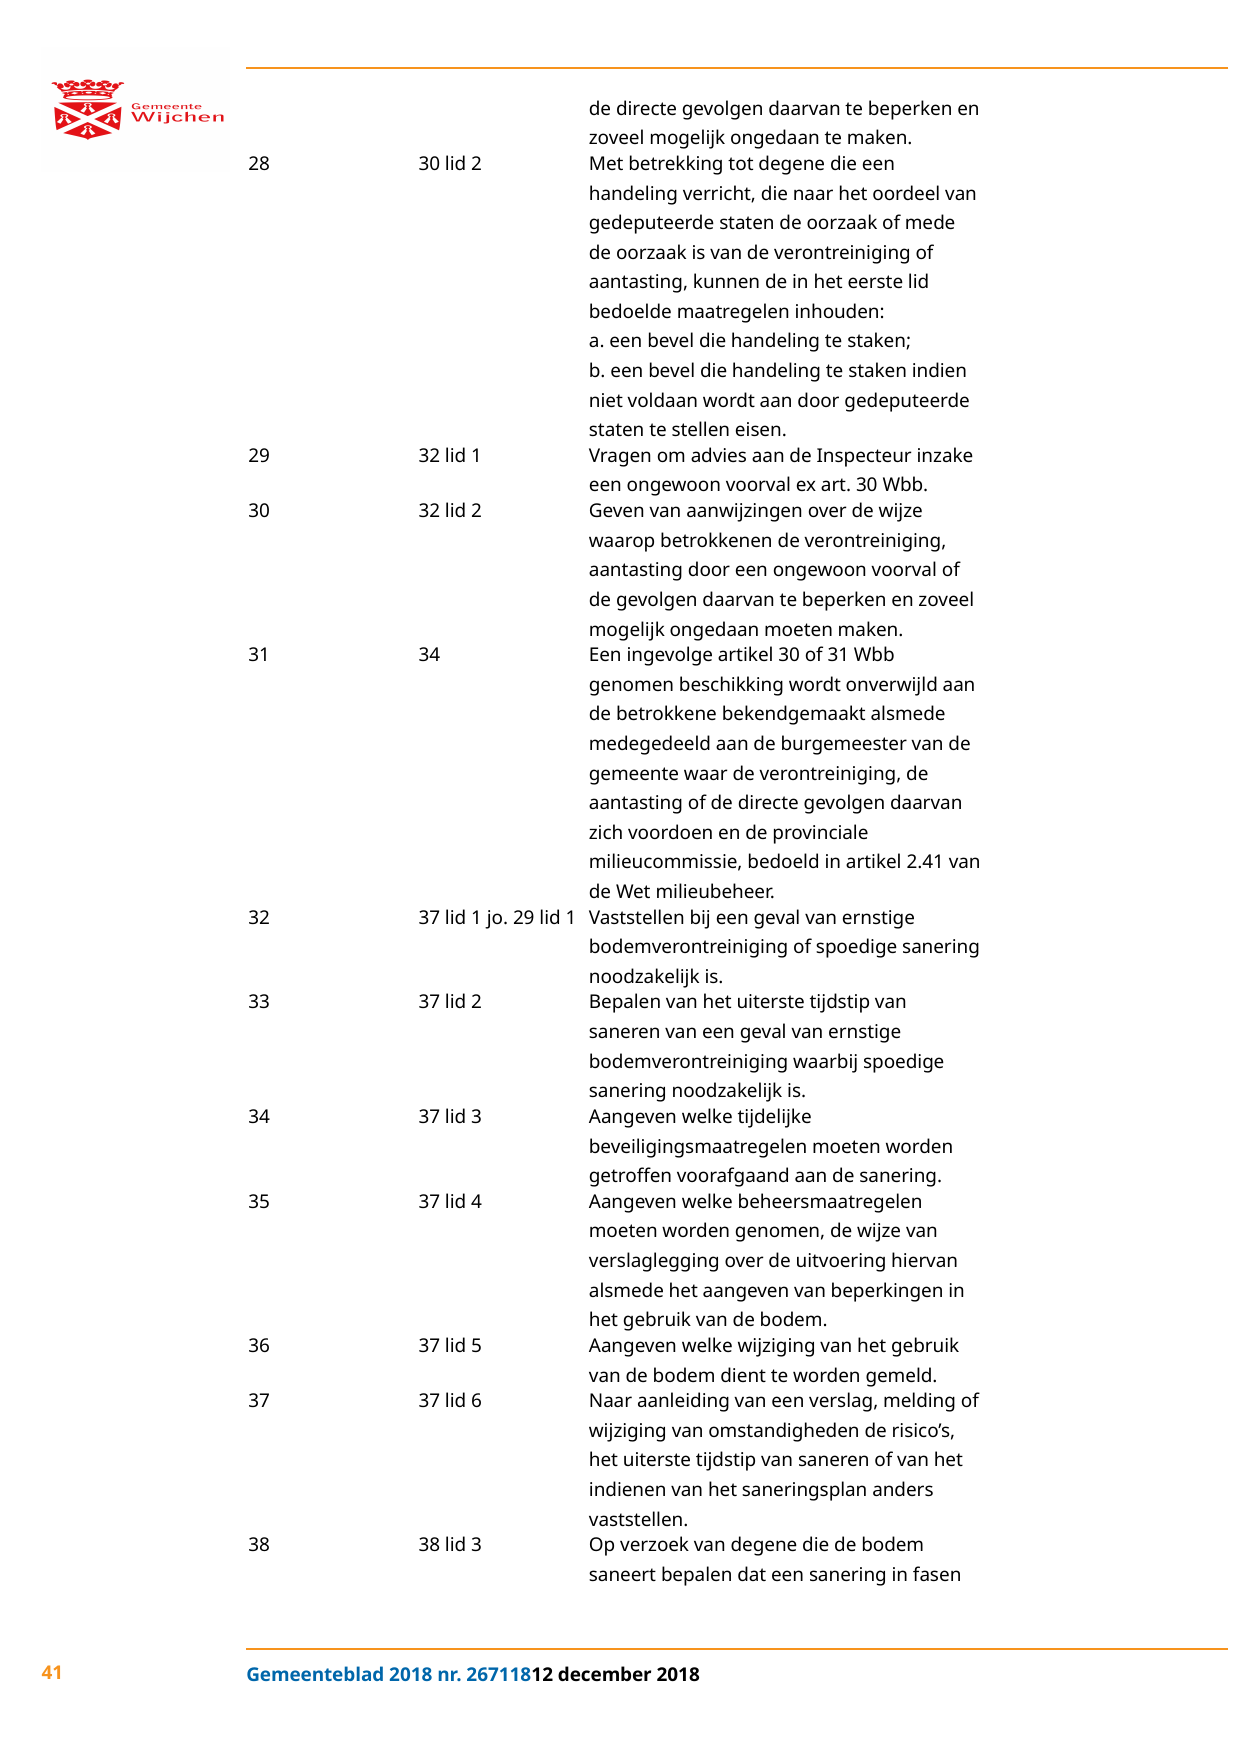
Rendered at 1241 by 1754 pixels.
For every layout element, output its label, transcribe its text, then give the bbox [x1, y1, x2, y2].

table_cell 37 [248, 1388, 418, 1532]
table_cell Aangeven welke beheersmaatregelen moeten worden genomen, de wijze van verslaglegging over de uitvoering hiervan alsmede het aangeven van beperkingen in het gebruik van de bodem. [589, 1188, 981, 1332]
table_cell [981, 989, 1152, 1103]
table_cell Bepalen van het uiterste tijdstip van saneren van een geval van ernstige bodemverontreiniging waarbij spoedige sanering noodzakelijk is. [589, 989, 981, 1103]
table_cell Met betrekking tot degene die een handeling verricht, die naar het oordeel van gedeputeerde staten de oorzaak of mede de oorzaak is van de verontreiniging of aantasting, kunnen de in het eerste lid bedoelde maatregelen inhouden: a. een bevel die handeling te staken; b. een bevel die handeling te staken indien niet voldaan wordt aan door gedeputeerde staten te stellen eisen. [589, 150, 981, 442]
table_cell [981, 442, 1152, 497]
table_cell Geven van aanwijzingen over de wijze waarop betrokkenen de verontreiniging, aantasting door een ongewoon voorval of de gevolgen daarvan te beperken en zoveel mogelijk ongedaan moeten maken. [589, 498, 981, 641]
table_cell Vaststellen bij een geval van ernstige bodemverontreiniging of spoedige sanering noodzakelijk is. [589, 904, 981, 989]
table_cell [981, 904, 1152, 989]
table_cell [981, 641, 1152, 904]
table_cell 32 lid 1 [418, 442, 589, 497]
table_cell 34 [248, 1103, 418, 1188]
table_cell 29 [248, 442, 418, 497]
table_cell [981, 498, 1152, 641]
table_cell 34 [418, 641, 589, 904]
table_cell 35 [248, 1188, 418, 1332]
table_cell Op verzoek van degene die de bodem saneert bepalen dat een sanering in fasen [589, 1532, 981, 1587]
table_cell [418, 95, 589, 150]
table_cell de directe gevolgen daarvan te beperken en zoveel mogelijk ongedaan te maken. [589, 95, 981, 150]
table_cell [248, 95, 418, 150]
table_cell [981, 1332, 1152, 1387]
table_cell 37 lid 6 [418, 1388, 589, 1532]
table_cell 32 lid 2 [418, 498, 589, 641]
picture [41, 47, 231, 172]
table_cell [981, 1388, 1152, 1532]
table_cell Aangeven welke wijziging van het gebruik van de bodem dient te worden gemeld. [589, 1332, 981, 1387]
table_cell [981, 150, 1152, 442]
table_cell 38 lid 3 [418, 1532, 589, 1587]
table_cell Een ingevolge artikel 30 of 31 Wbb genomen beschikking wordt onverwijld aan de betrokkene bekendgemaakt alsmede medegedeeld aan de burgemeester van de gemeente waar de verontreiniging, de aantasting of de directe gevolgen daarvan zich voordoen en de provinciale milieucommissie, bedoeld in artikel 2.41 van de Wet milieubeheer. [589, 641, 981, 904]
table_cell [981, 1188, 1152, 1332]
table_cell 37 lid 2 [418, 989, 589, 1103]
table_cell 38 [248, 1532, 418, 1587]
table_cell [981, 1103, 1152, 1188]
table_cell [981, 1532, 1152, 1587]
table_cell 36 [248, 1332, 418, 1387]
table_cell 37 lid 1 jo. 29 lid 1 [418, 904, 589, 989]
table_cell 32 [248, 904, 418, 989]
table_cell 37 lid 4 [418, 1188, 589, 1332]
table_cell 37 lid 5 [418, 1332, 589, 1387]
table_cell 28 [248, 150, 418, 442]
table_cell 33 [248, 989, 418, 1103]
table_cell 31 [248, 641, 418, 904]
table_cell 37 lid 3 [418, 1103, 589, 1188]
table_cell 30 lid 2 [418, 150, 589, 442]
table_cell Naar aanleiding van een verslag, melding of wijziging van omstandigheden de risico’s, het uiterste tijdstip van saneren of van het indienen van het saneringsplan anders vaststellen. [589, 1388, 981, 1532]
table_cell 30 [248, 498, 418, 641]
table_cell Vragen om advies aan de Inspecteur inzake een ongewoon voorval ex art. 30 Wbb. [589, 442, 981, 497]
table_cell [981, 95, 1152, 150]
table_cell Aangeven welke tijdelijke beveiligingsmaatregelen moeten worden getroffen voorafgaand aan de sanering. [589, 1103, 981, 1188]
